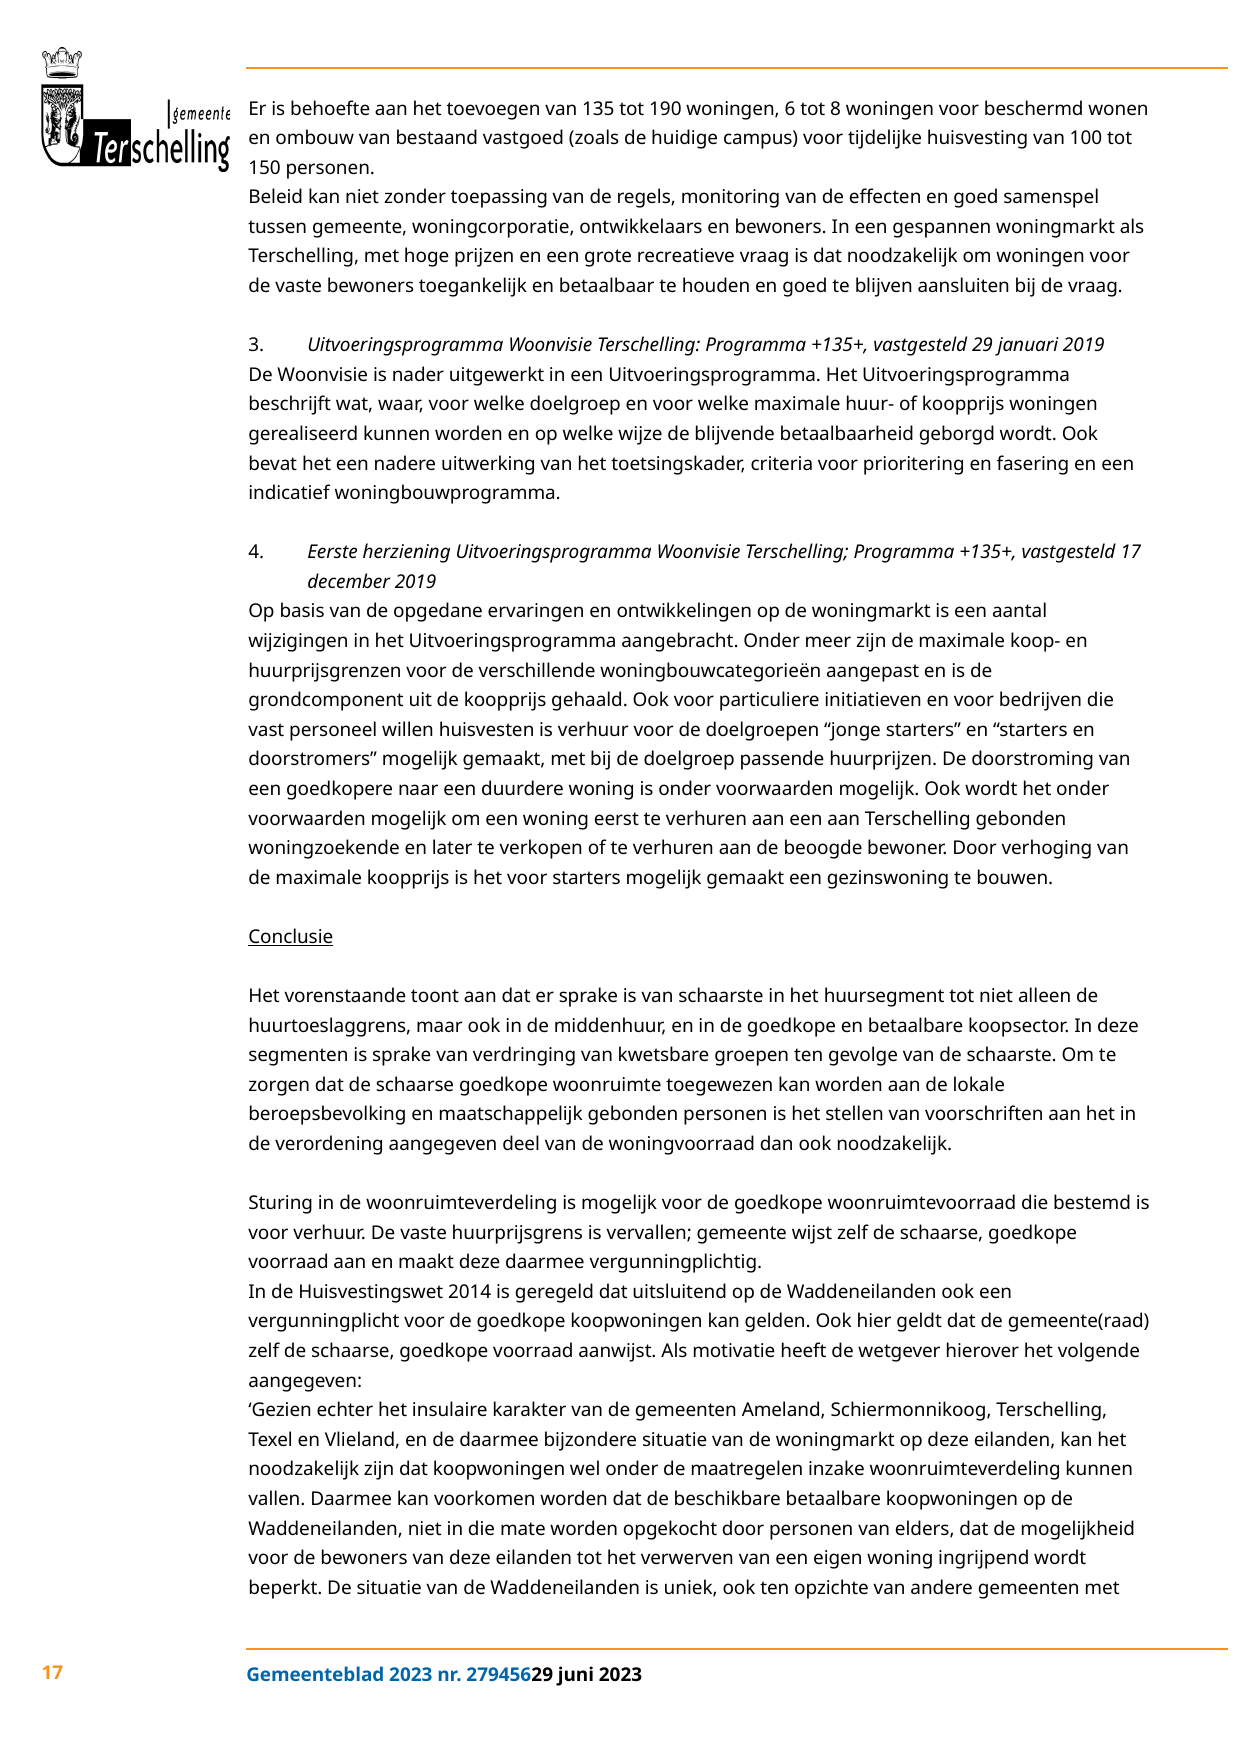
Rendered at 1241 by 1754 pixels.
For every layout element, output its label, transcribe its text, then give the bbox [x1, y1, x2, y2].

text Conclusie [248, 923, 1152, 949]
text Er is behoefte aan het toevoegen van 135 tot 190 woningen, 6 tot 8 woningen voor beschermd wonen en ombouw van bestaand vastgoed (zoals de huidige campus) voor tijdelijke huisvesting van 100 tot 150 personen. [248, 95, 1152, 180]
text Sturing in de woonruimteverdeling is mogelijk voor de goedkope woonruimtevoorraad die bestemd is voor verhuur. De vaste huurprijsgrens is vervallen; gemeente wijst zelf de schaarse, goedkope voorraad aan en maakt deze daarmee vergunningplichtig. [248, 1189, 1152, 1274]
list Eerste herziening Uitvoeringsprogramma Woonvisie Terschelling; Programma +135+, vastgesteld 17 december 2019 [248, 538, 1152, 594]
text De Woonvisie is nader uitgewerkt in een Uitvoeringsprogramma. Het Uitvoeringsprogramma beschrijft wat, waar, voor welke doelgroep en voor welke maximale huur- of koopprijs woningen gerealiseerd kunnen worden en op welke wijze de blijvende betaalbaarheid geborgd wordt. Ook bevat het een nadere uitwerking van het toetsingskader, criteria voor prioritering en fasering en een indicatief woningbouwprogramma. [248, 361, 1152, 505]
list Uitvoeringsprogramma Woonvisie Terschelling: Programma +135+, vastgesteld 29 januari 2019 [248, 331, 1152, 357]
text In de Huisvestingswet 2014 is geregeld dat uitsluitend op de Waddeneilanden ook een vergunningplicht voor de goedkope koopwoningen kan gelden. Ook hier geldt dat de gemeente(raad) zelf de schaarse, goedkope voorraad aanwijst. Als motivatie heeft de wetgever hierover het volgende aangegeven: [248, 1278, 1152, 1393]
text Het vorenstaande toont aan dat er sprake is van schaarste in het huursegment tot niet alleen de huurtoeslaggrens, maar ook in de middenhuur, en in de goedkope en betaalbare koopsector. In deze segmenten is sprake van verdringing van kwetsbare groepen ten gevolge van de schaarste. Om te zorgen dat de schaarse goedkope woonruimte toegewezen kan worden aan de lokale beroepsbevolking en maatschappelijk gebonden personen is het stellen van voorschriften aan het in de verordening aangegeven deel van de woningvoorraad dan ook noodzakelijk. [248, 982, 1152, 1156]
text Op basis van de opgedane ervaringen en ontwikkelingen op de woningmarkt is een aantal wijzigingen in het Uitvoeringsprogramma aangebracht. Onder meer zijn de maximale koop- en huurprijsgrenzen voor de verschillende woningbouwcategorieën aangepast en is de grondcomponent uit de koopprijs gehaald. Ook voor particuliere initiatieven en voor bedrijven die vast personeel willen huisvesten is verhuur voor de doelgroepen “jonge starters” en “starters en doorstromers” mogelijk gemaakt, met bij de doelgroep passende huurprijzen. De doorstroming van een goedkopere naar een duurdere woning is onder voorwaarden mogelijk. Ook wordt het onder voorwaarden mogelijk om een woning eerst te verhuren aan een aan Terschelling gebonden woningzoekende en later te verkopen of te verhuren aan de beoogde bewoner. Door verhoging van de maximale koopprijs is het voor starters mogelijk gemaakt een gezinswoning te bouwen. [248, 598, 1152, 890]
picture [41, 47, 231, 172]
text Beleid kan niet zonder toepassing van de regels, monitoring van de effecten en goed samenspel tussen gemeente, woningcorporatie, ontwikkelaars en bewoners. In een gespannen woningmarkt als Terschelling, met hoge prijzen en een grote recreatieve vraag is dat noodzakelijk om woningen voor de vaste bewoners toegankelijk en betaalbaar te houden en goed te blijven aansluiten bij de vraag. [248, 183, 1152, 298]
text ‘Gezien echter het insulaire karakter van de gemeenten Ameland, Schiermonnikoog, Terschelling, Texel en Vlieland, en de daarmee bijzondere situatie van de woningmarkt op deze eilanden, kan het noodzakelijk zijn dat koopwoningen wel onder de maatregelen inzake woonruimteverdeling kunnen vallen. Daarmee kan voorkomen worden dat de beschikbare betaalbare koopwoningen op de Waddeneilanden, niet in die mate worden opgekocht door personen van elders, dat de mogelijkheid voor de bewoners van deze eilanden tot het verwerven van een eigen woning ingrijpend wordt beperkt. De situatie van de Waddeneilanden is uniek, ook ten opzichte van andere gemeenten met [248, 1396, 1152, 1600]
